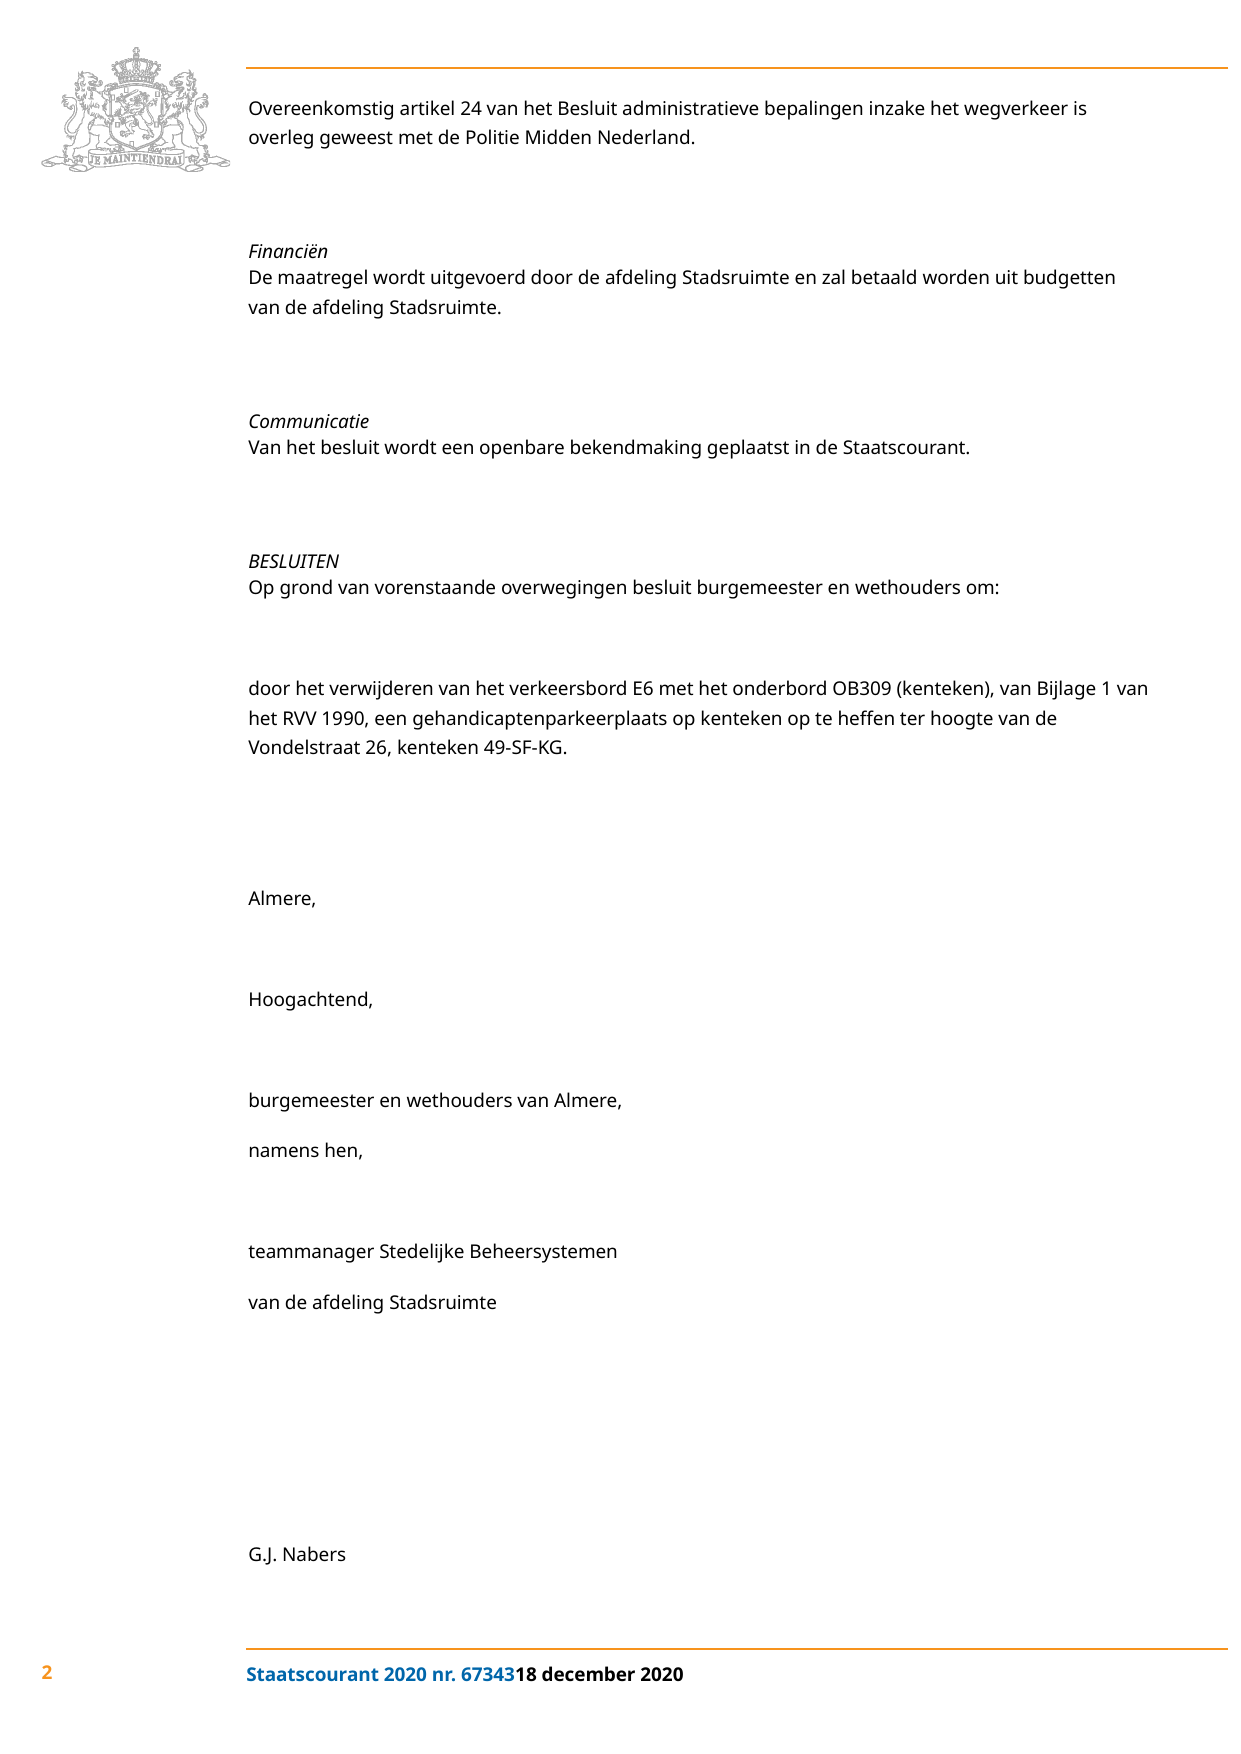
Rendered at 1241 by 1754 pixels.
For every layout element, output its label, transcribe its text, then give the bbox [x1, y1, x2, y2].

text Financiën [248, 239, 1152, 264]
text teammanager Stedelijke Beheersystemen [248, 1238, 1152, 1264]
text Hoogachtend, [248, 986, 1152, 1012]
picture [41, 47, 231, 172]
text G.J. Nabers [248, 1541, 1152, 1567]
text van de afdeling Stadsruimte [248, 1289, 1152, 1314]
text BESLUITEN [248, 548, 1152, 574]
text Almere, [248, 886, 1152, 911]
text burgemeester en wethouders van Almere, [248, 1087, 1152, 1113]
text door het verwijderen van het verkeersbord E6 met het onderbord OB309 (kenteken), van Bijlage 1 van het RVV 1990, een gehandicaptenparkeerplaats op kenteken op te heffen ter hoogte van de Vondelstraat 26, kenteken 49-SF-KG. [248, 675, 1152, 760]
text Overeenkomstig artikel 24 van het Besluit administratieve bepalingen inzake het wegverkeer is overleg geweest met de Politie Midden Nederland. [248, 95, 1152, 150]
text Communicatie [248, 408, 1152, 434]
text namens hen, [248, 1138, 1152, 1163]
text Van het besluit wordt een openbare bekendmaking geplaatst in de Staatscourant. [248, 434, 1152, 460]
text Op grond van vorenstaande overwegingen besluit burgemeester en wethouders om: [248, 574, 1152, 600]
text De maatregel wordt uitgevoerd door de afdeling Stadsruimte en zal betaald worden uit budgetten van de afdeling Stadsruimte. [248, 264, 1152, 320]
